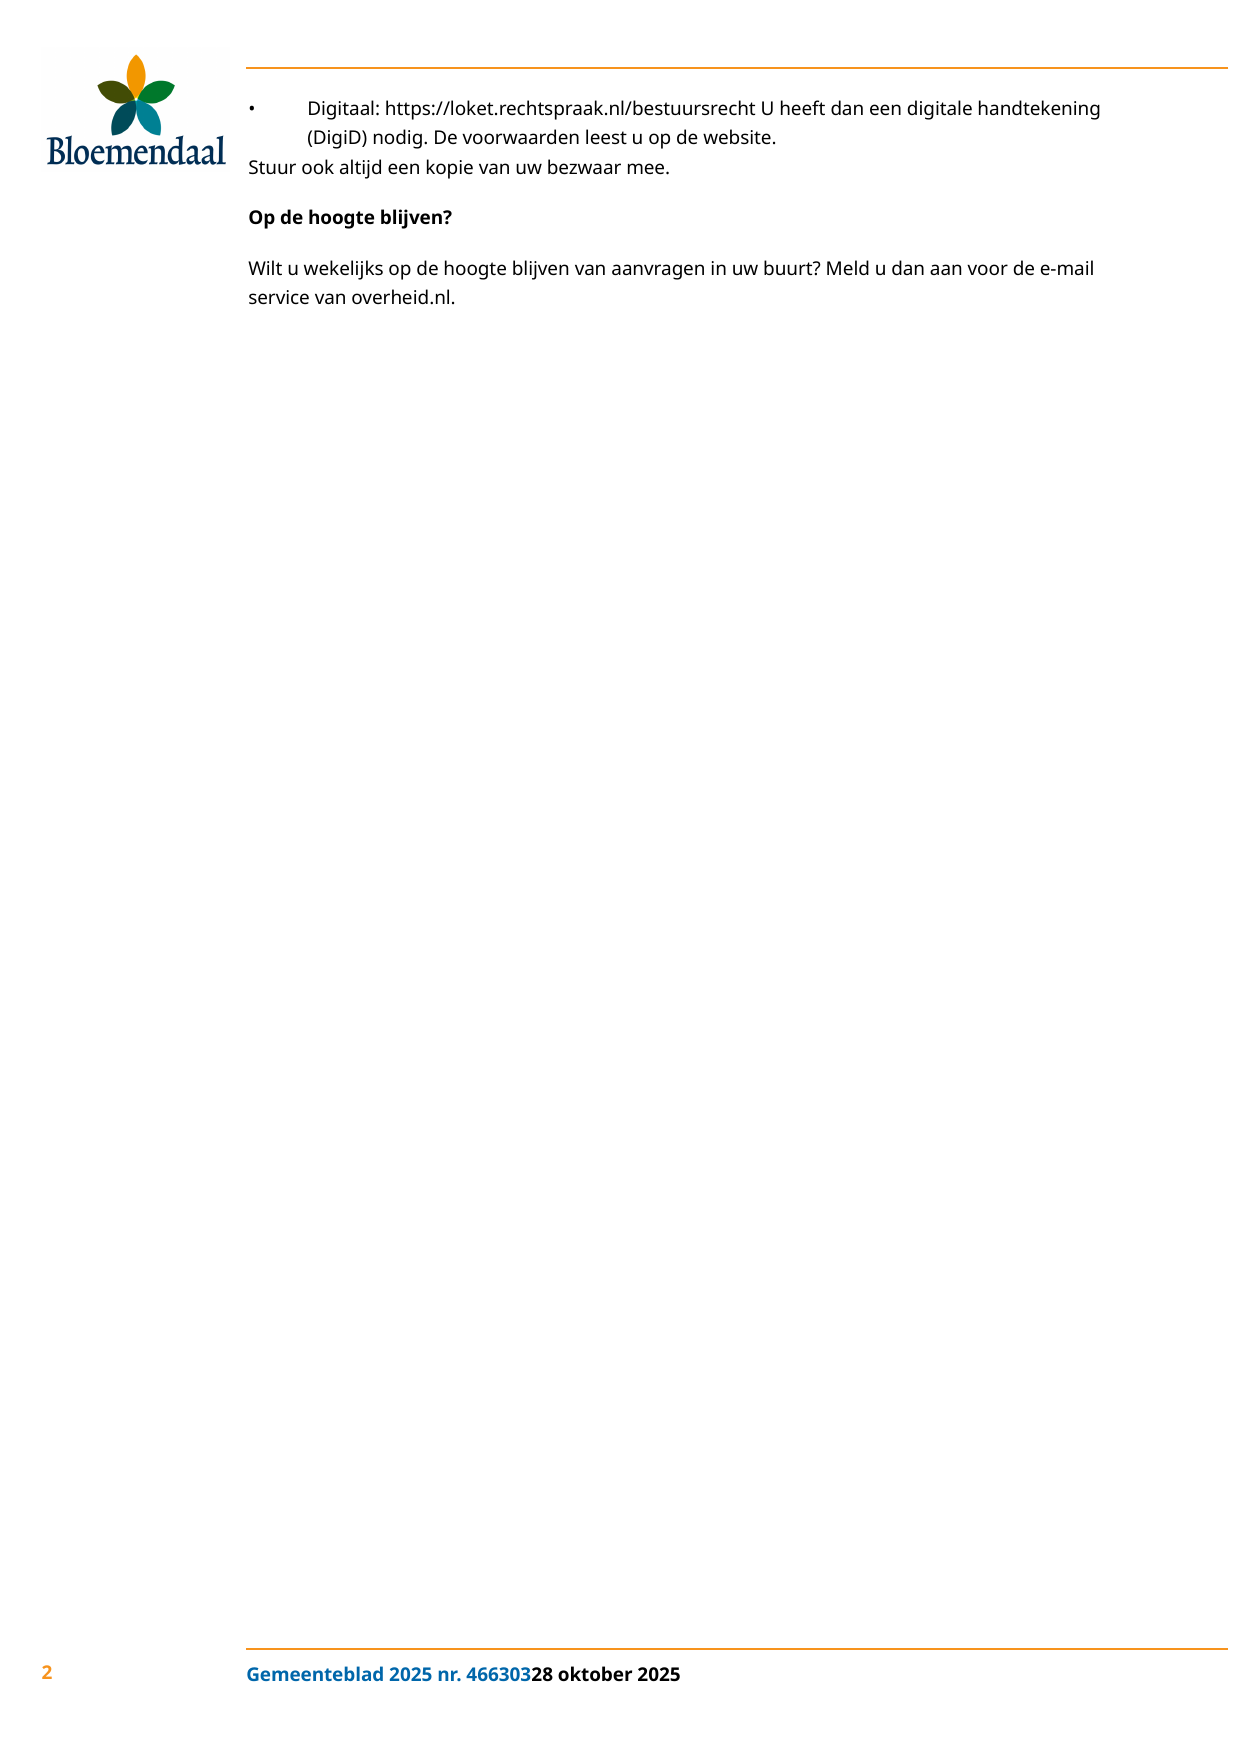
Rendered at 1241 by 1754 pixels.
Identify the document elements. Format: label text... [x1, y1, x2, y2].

picture [41, 47, 231, 172]
text Stuur ook altijd een kopie van uw bezwaar mee. [248, 154, 1152, 180]
text Op de hoogte blijven? [248, 204, 1152, 230]
text Wilt u wekelijks op de hoogte blijven van aanvragen in uw buurt? Meld u dan aan voor de e-mail service van overheid.nl. [248, 255, 1152, 310]
list Digitaal: https://loket.rechtspraak.nl/bestuursrecht U heeft dan een digitale handtekening (DigiD) nodig. De voorwaarden leest u op de website. [248, 95, 1152, 150]
